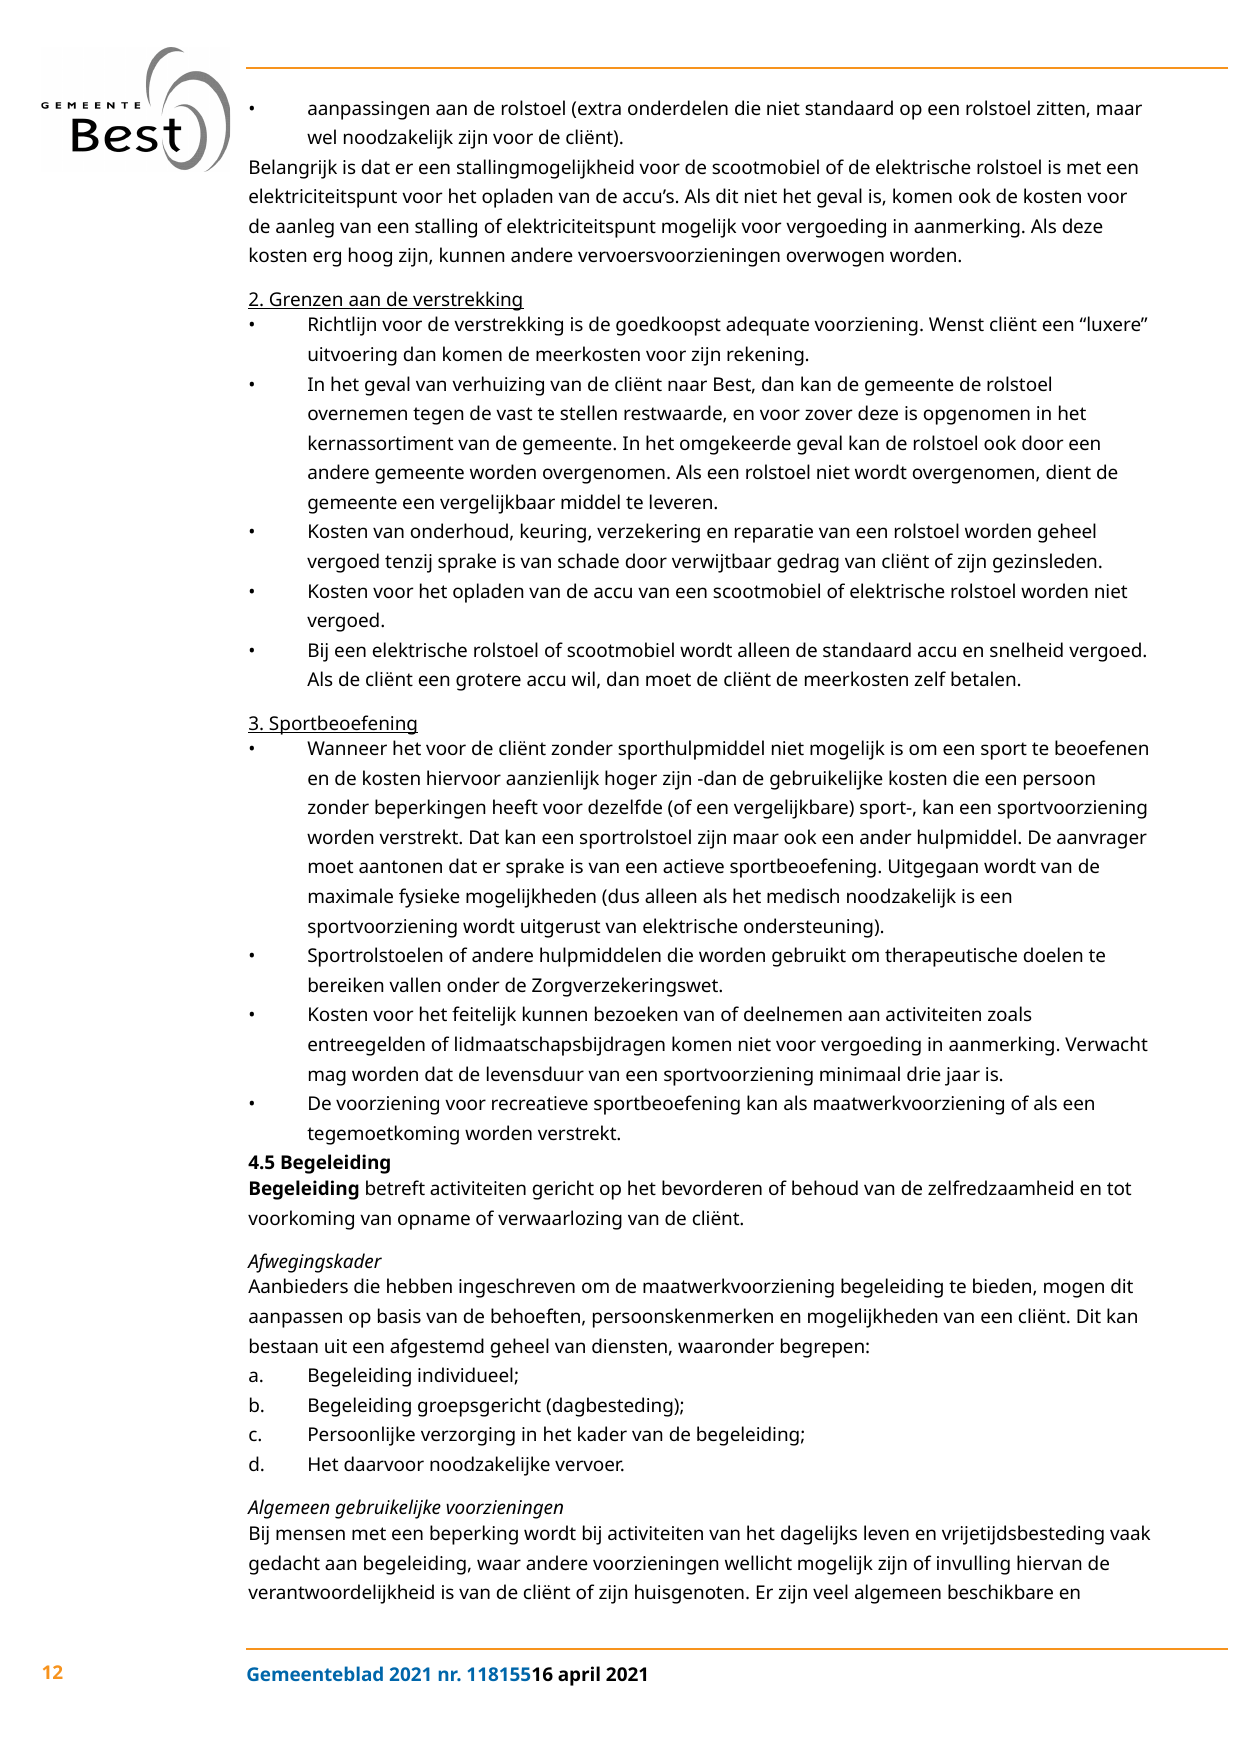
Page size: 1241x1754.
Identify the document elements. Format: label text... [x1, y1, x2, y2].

list Begeleiding individueel; [248, 1362, 1152, 1388]
text Begeleiding betreft activiteiten gericht op het bevorderen of behoud van de zelfredzaamheid en tot voorkoming van opname of verwaarlozing van de cliënt. [248, 1175, 1152, 1231]
list Richtlijn voor de verstrekking is de goedkoopst adequate voorziening. Wenst cliënt een “luxere” uitvoering dan komen de meerkosten voor zijn rekening. [248, 312, 1152, 367]
text Belangrijk is dat er een stallingmogelijkheid voor de scootmobiel of de elektrische rolstoel is met een elektriciteitspunt voor het opladen van de accu’s. Als dit niet het geval is, komen ook de kosten voor de aanleg van een stalling of elektriciteitspunt mogelijk voor vergoeding in aanmerking. Als deze kosten erg hoog zijn, kunnen andere vervoersvoorzieningen overwogen worden. [248, 154, 1152, 268]
picture [41, 47, 231, 172]
list Begeleiding groepsgericht (dagbesteding); [248, 1392, 1152, 1418]
list Kosten voor het opladen van de accu van een scootmobiel of elektrische rolstoel worden niet vergoed. [248, 578, 1152, 633]
list Kosten van onderhoud, keuring, verzekering en reparatie van een rolstoel worden geheel vergoed tenzij sprake is van schade door verwijtbaar gedrag van cliënt of zijn gezinsleden. [248, 519, 1152, 574]
list Wanneer het voor de cliënt zonder sporthulpmiddel niet mogelijk is om een sport te beoefenen en de kosten hiervoor aanzienlijk hoger zijn -dan de gebruikelijke kosten die een persoon zonder beperkingen heeft voor dezelfde (of een vergelijkbare) sport-, kan een sportvoorziening worden verstrekt. Dat kan een sportrolstoel zijn maar ook een ander hulpmiddel. De aanvrager moet aantonen dat er sprake is van een actieve sportbeoefening. Uitgegaan wordt van de maximale fysieke mogelijkheden (dus alleen als het medisch noodzakelijk is een sportvoorziening wordt uitgerust van elektrische ondersteuning). [248, 735, 1152, 939]
text 4.5 Begeleiding [248, 1149, 1152, 1175]
list Het daarvoor noodzakelijke vervoer. [248, 1451, 1152, 1477]
text Aanbieders die hebben ingeschreven om de maatwerkvoorziening begeleiding te bieden, mogen dit aanpassen op basis van de behoeften, persoonskenmerken en mogelijkheden van een cliënt. Dit kan bestaan uit een afgestemd geheel van diensten, waaronder begrepen: [248, 1274, 1152, 1359]
text Algemeen gebruikelijke voorzieningen [248, 1494, 1152, 1520]
list Kosten voor het feitelijk kunnen bezoeken van of deelnemen aan activiteiten zoals entreegelden of lidmaatschapsbijdragen komen niet voor vergoeding in aanmerking. Verwacht mag worden dat de levensduur van een sportvoorziening minimaal drie jaar is. [248, 1002, 1152, 1087]
text Afwegingskader [248, 1248, 1152, 1274]
list Sportrolstoelen of andere hulpmiddelen die worden gebruikt om therapeutische doelen te bereiken vallen onder de Zorgverzekeringswet. [248, 942, 1152, 998]
list aanpassingen aan de rolstoel (extra onderdelen die niet standaard op een rolstoel zitten, maar wel noodzakelijk zijn voor de cliënt). [248, 95, 1152, 150]
text 3. Sportbeoefening [248, 710, 1152, 735]
list De voorziening voor recreatieve sportbeoefening kan als maatwerkvoorziening of als een tegemoetkoming worden verstrekt. [248, 1090, 1152, 1146]
text 2. Grenzen aan de verstrekking [248, 286, 1152, 312]
list Bij een elektrische rolstoel of scootmobiel wordt alleen de standaard accu en snelheid vergoed. Als de cliënt een grotere accu wil, dan moet de cliënt de meerkosten zelf betalen. [248, 637, 1152, 692]
list Persoonlijke verzorging in het kader van de begeleiding; [248, 1422, 1152, 1447]
text Bij mensen met een beperking wordt bij activiteiten van het dagelijks leven en vrijetijdsbesteding vaak gedacht aan begeleiding, waar andere voorzieningen wellicht mogelijk zijn of invulling hiervan de verantwoordelijkheid is van de cliënt of zijn huisgenoten. Er zijn veel algemeen beschikbare en [248, 1520, 1152, 1605]
list In het geval van verhuizing van de cliënt naar Best, dan kan de gemeente de rolstoel overnemen tegen de vast te stellen restwaarde, en voor zover deze is opgenomen in het kernassortiment van de gemeente. In het omgekeerde geval kan de rolstoel ook door een andere gemeente worden overgenomen. Als een rolstoel niet wordt overgenomen, dient de gemeente een vergelijkbaar middel te leveren. [248, 371, 1152, 515]
